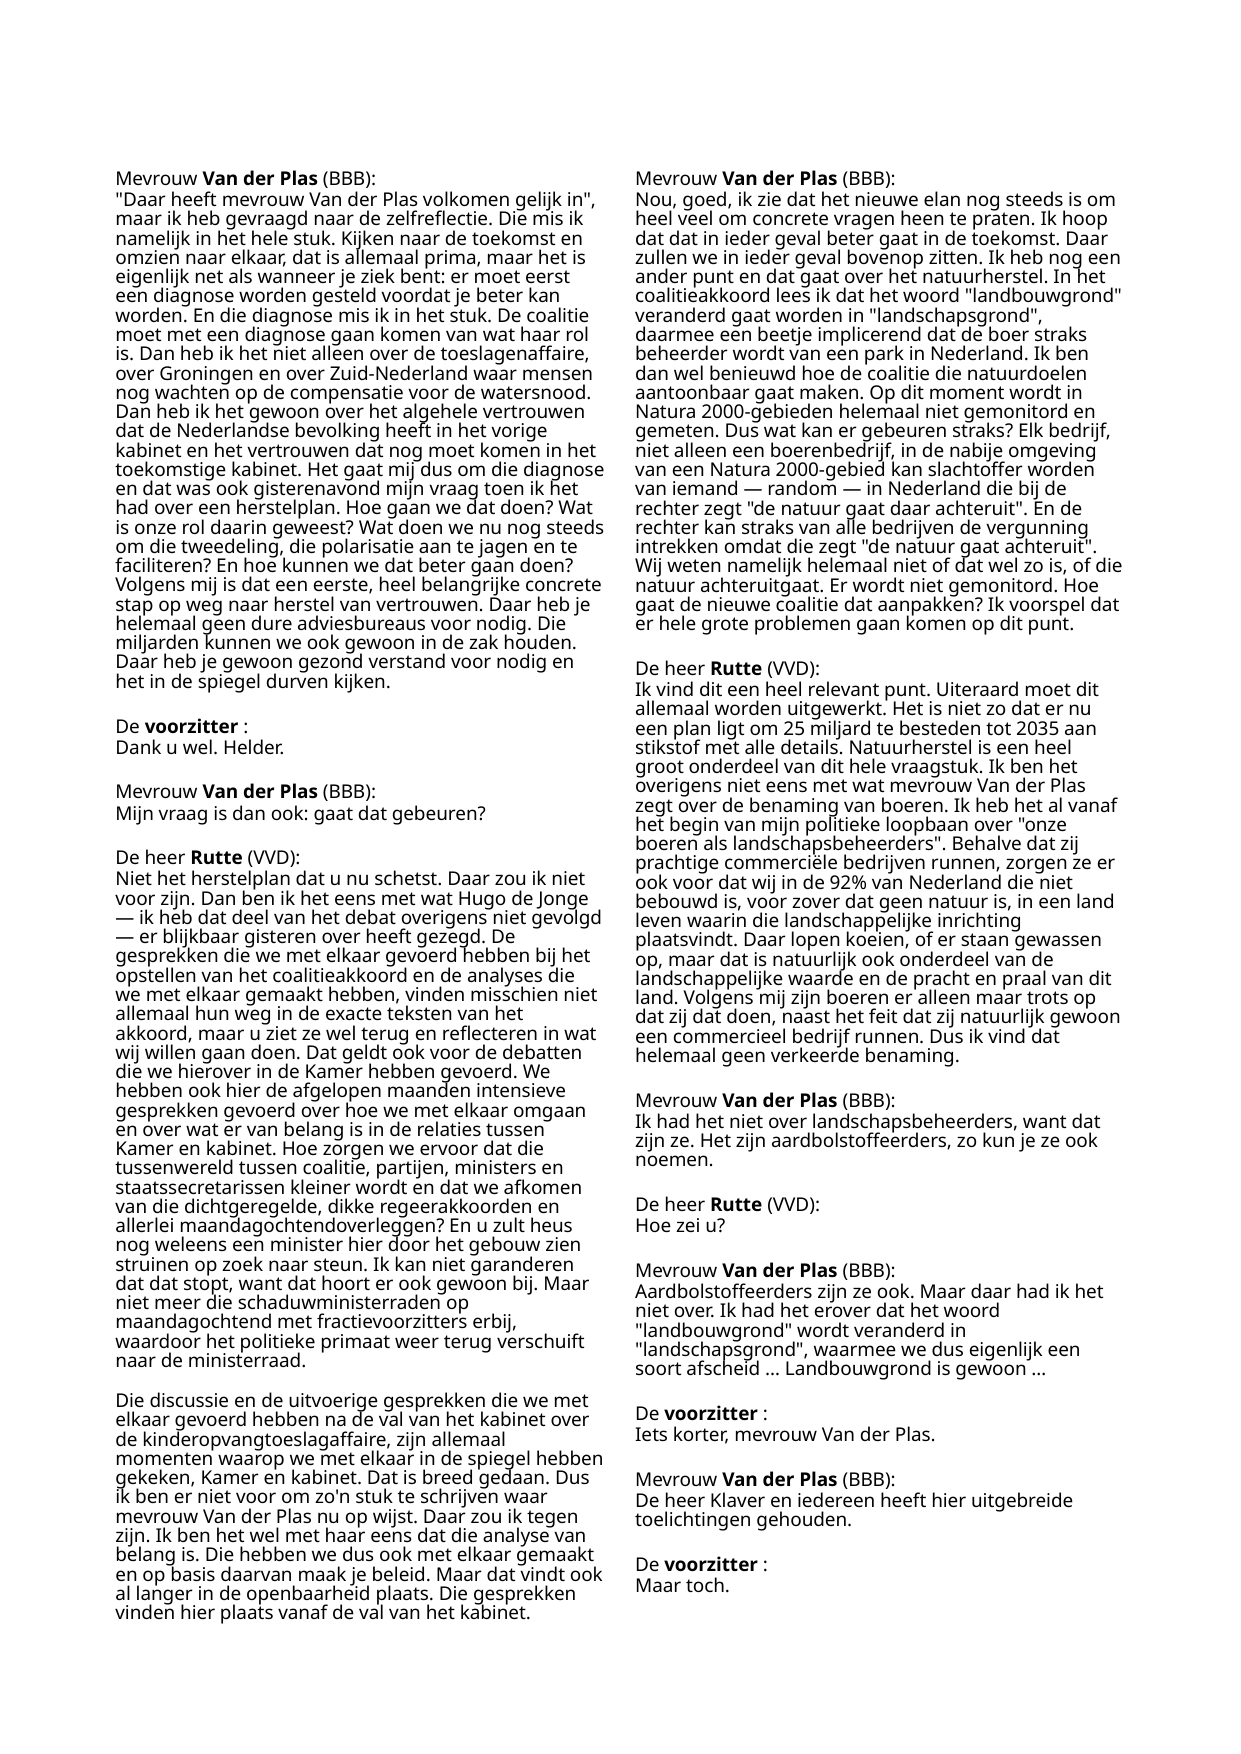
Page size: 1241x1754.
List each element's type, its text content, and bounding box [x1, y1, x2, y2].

text Nou, goed, ik zie dat het nieuwe elan nog steeds is om heel veel om concrete vragen heen te praten. Ik hoop dat dat in ieder geval beter gaat in de toekomst. Daar zullen we in ieder geval bovenop zitten. Ik heb nog een ander punt en dat gaat over het natuurherstel. In het coalitieakkoord lees ik dat het woord "landbouwgrond" veranderd gaat worden in "landschapsgrond", daarmee een beetje implicerend dat de boer straks beheerder wordt van een park in Nederland. Ik ben dan wel benieuwd hoe de coalitie die natuurdoelen aantoonbaar gaat maken. Op dit moment wordt in Natura 2000-gebieden helemaal niet gemonitord en gemeten. Dus wat kan er gebeuren straks? Elk bedrijf, niet alleen een boerenbedrijf, in de nabije omgeving van een Natura 2000-gebied kan slachtoffer worden van iemand — random — in Nederland die bij de rechter zegt "de natuur gaat daar achteruit". En de rechter kan straks van alle bedrijven de vergunning intrekken omdat die zegt "de natuur gaat achteruit". Wij weten namelijk helemaal niet of dat wel zo is, of die natuur achteruitgaat. Er wordt niet gemonitord. Hoe gaat de nieuwe coalitie dat aanpakken? Ik voorspel dat er hele grote problemen gaan komen op dit punt. [635, 191, 1125, 634]
text Mevrouw Van der Plas (BBB): [115, 165, 605, 191]
text "Daar heeft mevrouw Van der Plas volkomen gelijk in", maar ik heb gevraagd naar de zelfreflectie. Die mis ik namelijk in het hele stuk. Kijken naar de toekomst en omzien naar elkaar, dat is allemaal prima, maar het is eigenlijk net als wanneer je ziek bent: er moet eerst een diagnose worden gesteld voordat je beter kan worden. En die diagnose mis ik in het stuk. De coalitie moet met een diagnose gaan komen van wat haar rol is. Dan heb ik het niet alleen over de toeslagenaffaire, over Groningen en over Zuid-Nederland waar mensen nog wachten op de compensatie voor de watersnood. Dan heb ik het gewoon over het algehele vertrouwen dat de Nederlandse bevolking heeft in het vorige kabinet en het vertrouwen dat nog moet komen in het toekomstige kabinet. Het gaat mij dus om die diagnose en dat was ook gisterenavond mijn vraag toen ik het had over een herstelplan. Hoe gaan we dat doen? Wat is onze rol daarin geweest? Wat doen we nu nog steeds om die tweedeling, die polarisatie aan te jagen en te faciliteren? En hoe kunnen we dat beter gaan doen? Volgens mij is dat een eerste, heel belangrijke concrete stap op weg naar herstel van vertrouwen. Daar heb je helemaal geen dure adviesbureaus voor nodig. Die miljarden kunnen we ook gewoon in de zak houden. Daar heb je gewoon gezond verstand voor nodig en het in de spiegel durven kijken. [115, 191, 605, 692]
text Mevrouw Van der Plas (BBB): [635, 1087, 1125, 1113]
text De heer Klaver en iedereen heeft hier uitgebreide toelichtingen gehouden. [635, 1492, 1125, 1530]
text De voorzitter : [635, 1400, 1125, 1426]
text De heer Rutte (VVD): [115, 844, 605, 870]
text Mevrouw Van der Plas (BBB): [635, 1466, 1125, 1492]
text Die discussie en de uitvoerige gesprekken die we met elkaar gevoerd hebben na de val van het kabinet over de kinderopvangtoeslagaffaire, zijn allemaal momenten waarop we met elkaar in de spiegel hebben gekeken, Kamer en kabinet. Dat is breed gedaan. Dus ik ben er niet voor om zo'n stuk te schrijven waar mevrouw Van der Plas nu op wijst. Daar zou ik tegen zijn. Ik ben het wel met haar eens dat die analyse van belang is. Die hebben we dus ook met elkaar gemaakt en op basis daarvan maak je beleid. Maar dat vindt ook al langer in de openbaarheid plaats. Die gesprekken vinden hier plaats vanaf de val van het kabinet. [115, 1392, 605, 1623]
text De heer Rutte (VVD): [635, 655, 1125, 681]
text De voorzitter : [635, 1551, 1125, 1577]
text Ik vind dit een heel relevant punt. Uiteraard moet dit allemaal worden uitgewerkt. Het is niet zo dat er nu een plan ligt om 25 miljard te besteden tot 2035 aan stikstof met alle details. Natuurherstel is een heel groot onderdeel van dit hele vraagstuk. Ik ben het overigens niet eens met wat mevrouw Van der Plas zegt over de benaming van boeren. Ik heb het al vanaf het begin van mijn politieke loopbaan over "onze boeren als landschapsbeheerders". Behalve dat zij prachtige commerciële bedrijven runnen, zorgen ze er ook voor dat wij in de 92% van Nederland die niet bebouwd is, voor zover dat geen natuur is, in een land leven waarin die landschappelijke inrichting plaatsvindt. Daar lopen koeien, of er staan gewassen op, maar dat is natuurlijk ook onderdeel van de landschappelijke waarde en de pracht en praal van dit land. Volgens mij zijn boeren er alleen maar trots op dat zij dat doen, naast het feit dat zij natuurlijk gewoon een commercieel bedrijf runnen. Dus ik vind dat helemaal geen verkeerde benaming. [635, 681, 1125, 1066]
text Aardbolstoffeerders zijn ze ook. Maar daar had ik het niet over. Ik had het erover dat het woord "landbouwgrond" wordt veranderd in "landschapsgrond", waarmee we dus eigenlijk een soort afscheid … Landbouwgrond is gewoon … [635, 1283, 1125, 1379]
text Iets korter, mevrouw Van der Plas. [635, 1426, 1125, 1445]
text Mevrouw Van der Plas (BBB): [635, 1257, 1125, 1283]
text Mijn vraag is dan ook: gaat dat gebeuren? [115, 804, 605, 824]
text Niet het herstelplan dat u nu schetst. Daar zou ik niet voor zijn. Dan ben ik het eens met wat Hugo de Jonge — ik heb dat deel van het debat overigens niet gevolgd — er blijkbaar gisteren over heeft gezegd. De gesprekken die we met elkaar gevoerd hebben bij het opstellen van het coalitieakkoord en de analyses die we met elkaar gemaakt hebben, vinden misschien niet allemaal hun weg in de exacte teksten van het akkoord, maar u ziet ze wel terug en reflecteren in wat wij willen gaan doen. Dat geldt ook voor de debatten die we hierover in de Kamer hebben gevoerd. We hebben ook hier de afgelopen maanden intensieve gesprekken gevoerd over hoe we met elkaar omgaan en over wat er van belang is in de relaties tussen Kamer en kabinet. Hoe zorgen we ervoor dat die tussenwereld tussen coalitie, partijen, ministers en staatssecretarissen kleiner wordt en dat we afkomen van die dichtgeregelde, dikke regeerakkoorden en allerlei maandagochtendoverleggen? En u zult heus nog weleens een minister hier door het gebouw zien struinen op zoek naar steun. Ik kan niet garanderen dat dat stopt, want dat hoort er ook gewoon bij. Maar niet meer die schaduwministerraden op maandagochtend met fractievoorzitters erbij, waardoor het politieke primaat weer terug verschuift naar de ministerraad. [115, 870, 605, 1371]
text De voorzitter : [115, 713, 605, 739]
text Mevrouw Van der Plas (BBB): [635, 165, 1125, 191]
text Mevrouw Van der Plas (BBB): [115, 779, 605, 804]
text Hoe zei u? [635, 1217, 1125, 1237]
text De heer Rutte (VVD): [635, 1192, 1125, 1217]
text Ik had het niet over landschapsbeheerders, want dat zijn ze. Het zijn aardbolstoffeerders, zo kun je ze ook noemen. [635, 1113, 1125, 1171]
text Dank u wel. Helder. [115, 739, 605, 758]
text Maar toch. [635, 1577, 1125, 1596]
